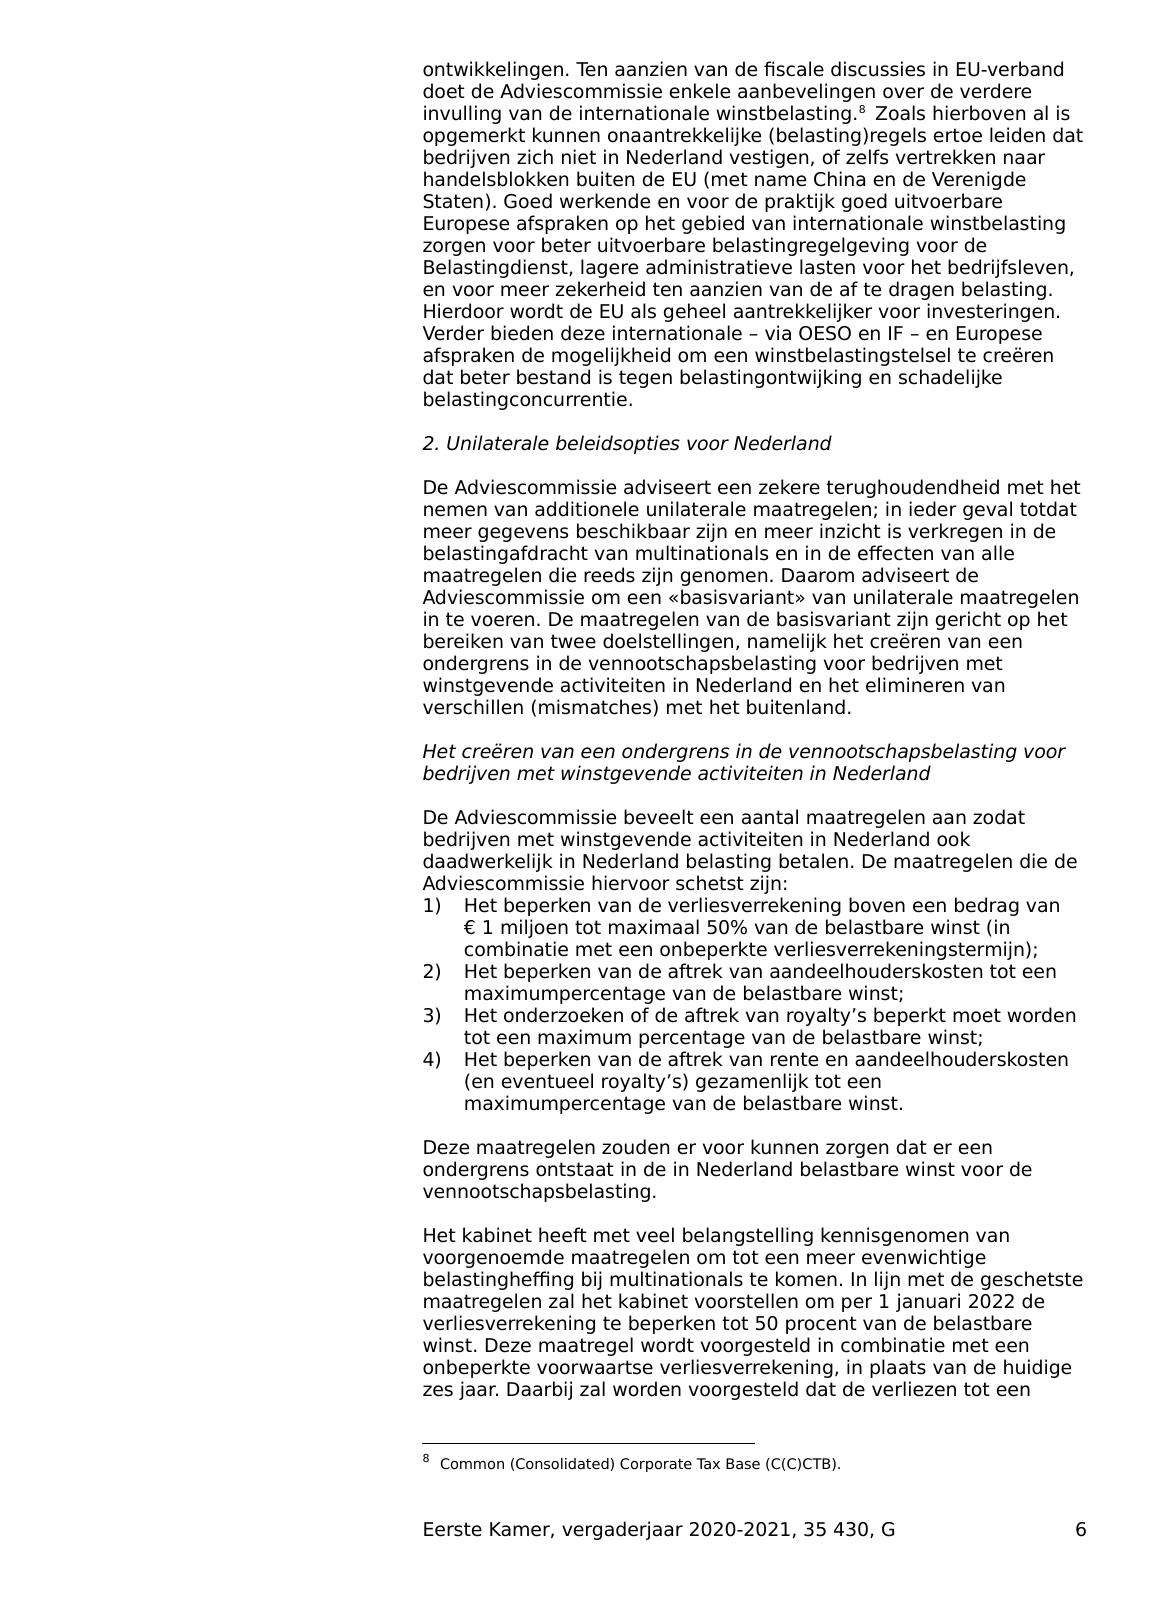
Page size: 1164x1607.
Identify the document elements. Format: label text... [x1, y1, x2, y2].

text Het kabinet heeft met veel belangstelling kennisgenomen van voorgenoemde maatregelen om tot een meer evenwichtige belastingheffing bij multinationals te komen. In lijn met de geschetste maatregelen zal het kabinet voorstellen om per 1 januari 2022 de verliesverrekening te beperken tot 50 procent van de belastbare winst. Deze maatregel wordt voorgesteld in combinatie met een onbeperkte voorwaartse verliesverrekening, in plaats van de huidige zes jaar. Daarbij zal worden voorgesteld dat de verliezen tot een [422, 1225, 1087, 1401]
subtitle 2. Unilaterale beleidsopties voor Nederland [422, 433, 1087, 455]
text 1) Het beperken van de verliesverrekening boven een bedrag van € 1 miljoen tot maximaal 50% van de belastbare winst (in combinatie met een onbeperkte verliesverrekeningstermijn); [422, 895, 1087, 961]
text De Adviescommissie beveelt een aantal maatregelen aan zodat bedrijven met winstgevende activiteiten in Nederland ook daadwerkelijk in Nederland belasting betalen. De maatregelen die de Adviescommissie hiervoor schetst zijn: [422, 807, 1087, 895]
text 3) Het onderzoeken of de aftrek van royalty’s beperkt moet worden tot een maximum percentage van de belastbare winst; [422, 1005, 1087, 1049]
text 2) Het beperken van de aftrek van aandeelhouderskosten tot een maximumpercentage van de belastbare winst; [422, 961, 1087, 1005]
text De Adviescommissie adviseert een zekere terughoudendheid met het nemen van additionele unilaterale maatregelen; in ieder geval totdat meer gegevens beschikbaar zijn en meer inzicht is verkregen in de belastingafdracht van multinationals en in de effecten van alle maatregelen die reeds zijn genomen. Daarom adviseert de Adviescommissie om een «basisvariant» van unilaterale maatregelen in te voeren. De maatregelen van de basisvariant zijn gericht op het bereiken van twee doelstellingen, namelijk het creëren van een ondergrens in de vennootschapsbelasting voor bedrijven met winstgevende activiteiten in Nederland en het elimineren van verschillen (mismatches) met het buitenland. [422, 477, 1087, 719]
text Deze maatregelen zouden er voor kunnen zorgen dat er een ondergrens ontstaat in de in Nederland belastbare winst voor de vennootschapsbelasting. [422, 1137, 1087, 1203]
text 4) Het beperken van de aftrek van rente en aandeelhouderskosten (en eventueel royalty’s) gezamenlijk tot een maximumpercentage van de belastbare winst. [422, 1049, 1087, 1115]
text ontwikkelingen. Ten aanzien van de fiscale discussies in EU-verband doet de Adviescommissie enkele aanbevelingen over de verdere invulling van de internationale winstbelasting. Zoals hierboven al is opgemerkt kunnen onaantrekkelijke (belasting)regels ertoe leiden dat bedrijven zich niet in Nederland vestigen, of zelfs vertrekken naar handelsblokken buiten de EU (met name China en de Verenigde Staten). Goed werkende en voor de praktijk goed uitvoerbare Europese afspraken op het gebied van internationale winstbelasting zorgen voor beter uitvoerbare belastingregelgeving voor de Belastingdienst, lagere administratieve lasten voor het bedrijfsleven, en voor meer zekerheid ten aanzien van de af te dragen belasting. Hierdoor wordt de EU als geheel aantrekkelijker voor investeringen. Verder bieden deze internationale – via OESO en IF – en Europese afspraken de mogelijkheid om een winstbelastingstelsel te creëren dat beter bestand is tegen belastingontwijking en schadelijke belastingconcurrentie. [422, 59, 1087, 411]
subtitle Het creëren van een ondergrens in de vennootschapsbelasting voor bedrijven met winstgevende activiteiten in Nederland [422, 741, 1087, 785]
text Common (Consolidated) Corporate Tax Base (C(C)CTB). [422, 1452, 1087, 1474]
